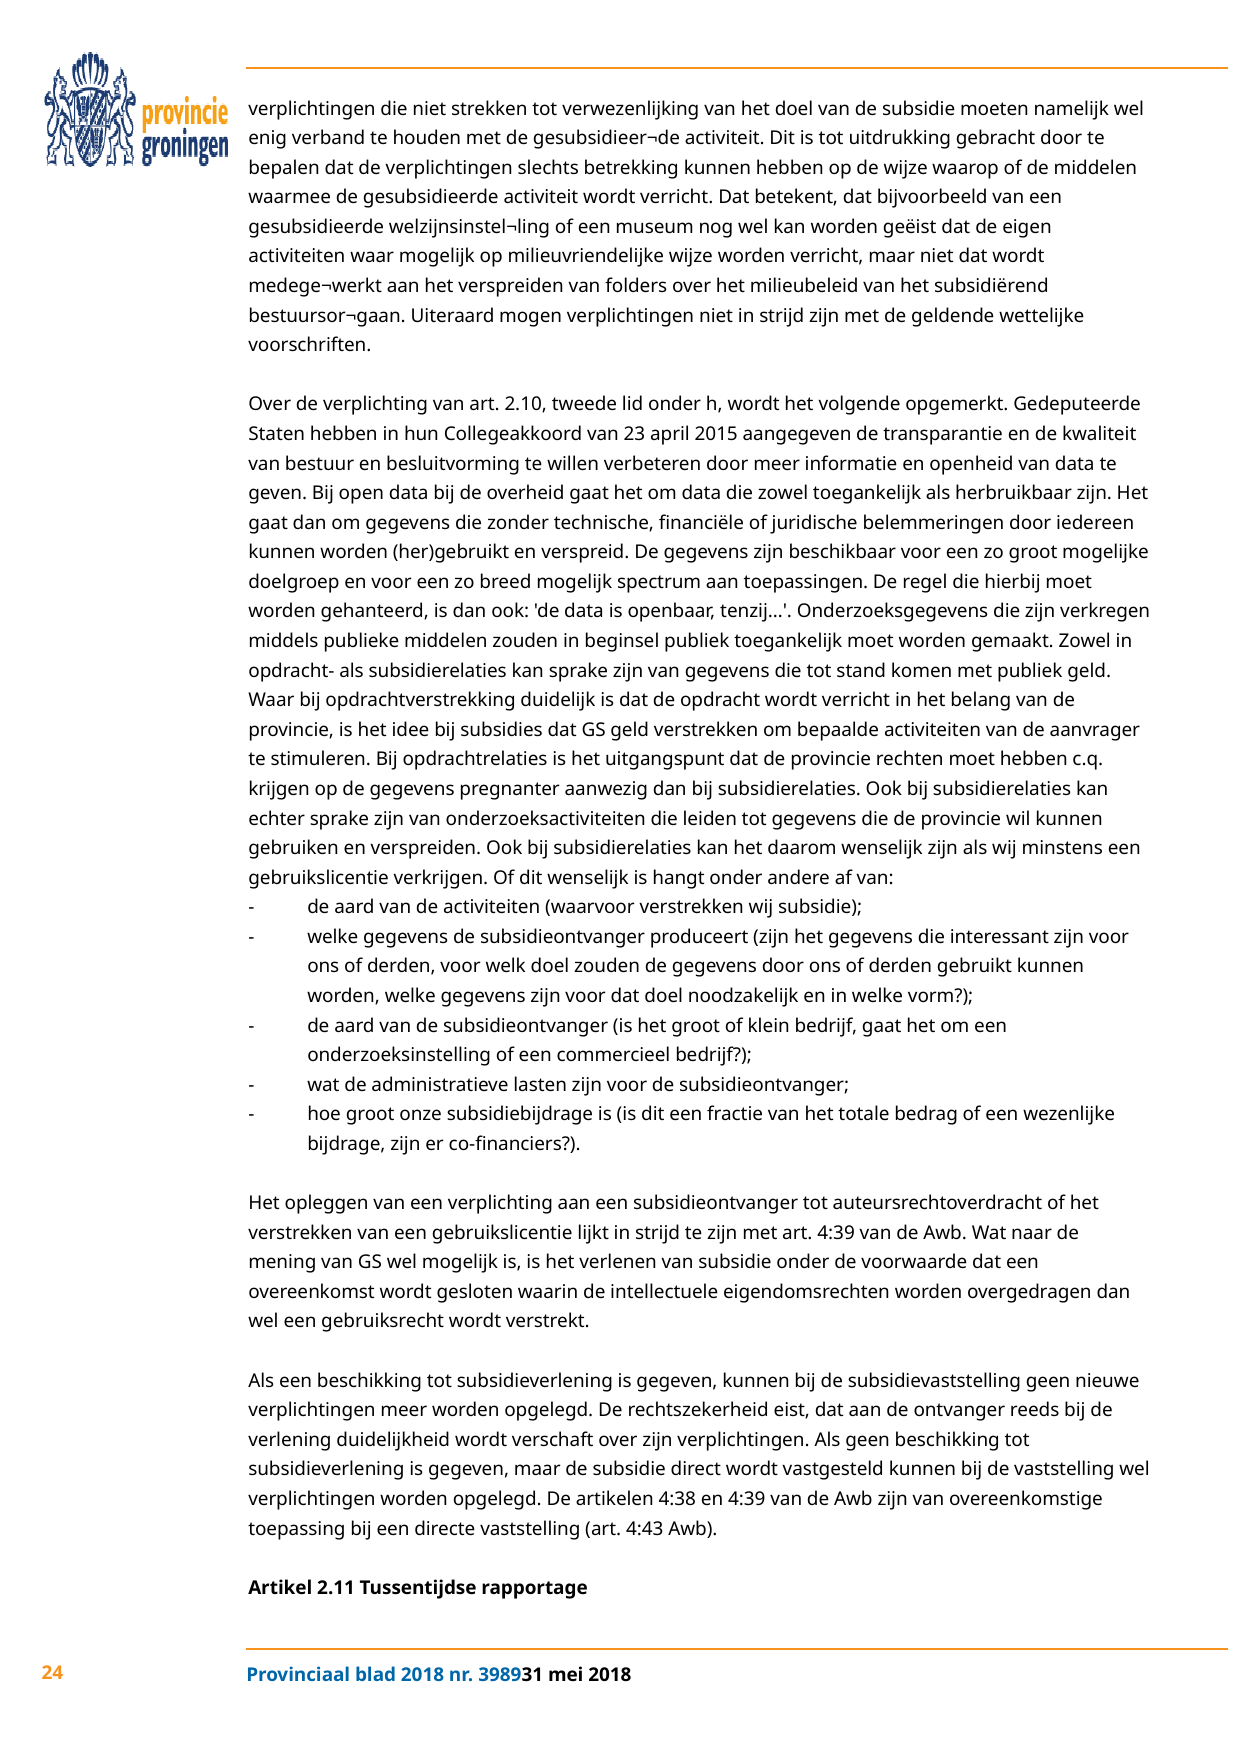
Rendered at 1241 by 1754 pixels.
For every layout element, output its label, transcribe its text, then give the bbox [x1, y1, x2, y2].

text Het opleggen van een verplichting aan een subsidieontvanger tot auteursrechtoverdracht of het verstrekken van een gebruikslicentie lijkt in strijd te zijn met art. 4:39 van de Awb. Wat naar de mening van GS wel mogelijk is, is het verlenen van subsidie onder de voorwaarde dat een overeenkomst wordt gesloten waarin de intellectuele eigendomsrechten worden overgedragen dan wel een gebruiksrecht wordt verstrekt. [248, 1189, 1152, 1333]
list de aard van de activiteiten (waarvoor verstrekken wij subsidie); [248, 893, 1152, 919]
text Als een beschikking tot subsidieverlening is gegeven, kunnen bij de subsidievaststelling geen nieuwe verplichtingen meer worden opgelegd. De rechtszekerheid eist, dat aan de ontvanger reeds bij de verlening duidelijkheid wordt verschaft over zijn verplichtingen. Als geen beschikking tot subsidieverlening is gegeven, maar de subsidie direct wordt vastgesteld kunnen bij de vaststelling wel verplichtingen worden opgelegd. De artikelen 4:38 en 4:39 van de Awb zijn van overeenkomstige toepassing bij een directe vaststelling (art. 4:43 Awb). [248, 1367, 1152, 1541]
text Over de verplichting van art. 2.10, tweede lid onder h, wordt het volgende opgemerkt. Gedeputeerde Staten hebben in hun Collegeakkoord van 23 april 2015 aangegeven de transparantie en de kwaliteit van bestuur en besluitvorming te willen verbeteren door meer informatie en openheid van data te geven. Bij open data bij de overheid gaat het om data die zowel toegankelijk als herbruikbaar zijn. Het gaat dan om gegevens die zonder technische, financiële of juridische belemmeringen door iedereen kunnen worden (her)gebruikt en verspreid. De gegevens zijn beschikbaar voor een zo groot mogelijke doelgroep en voor een zo breed mogelijk spectrum aan toepassingen. De regel die hierbij moet worden gehanteerd, is dan ook: 'de data is openbaar, tenzij…'. Onderzoeksgegevens die zijn verkregen middels publieke middelen zouden in beginsel publiek toegankelijk moet worden gemaakt. Zowel in opdracht- als subsidierelaties kan sprake zijn van gegevens die tot stand komen met publiek geld. Waar bij opdrachtverstrekking duidelijk is dat de opdracht wordt verricht in het belang van de provincie, is het idee bij subsidies dat GS geld verstrekken om bepaalde activiteiten van de aanvrager te stimuleren. Bij opdrachtrelaties is het uitgangspunt dat de provincie rechten moet hebben c.q. krijgen op de gegevens pregnanter aanwezig dan bij subsidierelaties. Ook bij subsidierelaties kan echter sprake zijn van onderzoeksactiviteiten die leiden tot gegevens die de provincie wil kunnen gebruiken en verspreiden. Ook bij subsidierelaties kan het daarom wenselijk zijn als wij minstens een gebruikslicentie verkrijgen. Of dit wenselijk is hangt onder andere af van: [248, 391, 1152, 890]
list de aard van de subsidieontvanger (is het groot of klein bedrijf, gaat het om een onderzoeksinstelling of een commercieel bedrijf?); [248, 1012, 1152, 1067]
text Artikel 2.11 Tussentijdse rapportage [248, 1574, 1152, 1600]
list welke gegevens de subsidieontvanger produceert (zijn het gegevens die interessant zijn voor ons of derden, voor welk doel zouden de gegevens door ons of derden gebruikt kunnen worden, welke gegevens zijn voor dat doel noodzakelijk en in welke vorm?); [248, 923, 1152, 1008]
picture [41, 47, 231, 172]
text verplichtingen die niet strekken tot verwezenlijking van het doel van de subsidie moeten namelijk wel enig verband te houden met de gesubsidieer¬de activiteit. Dit is tot uitdrukking gebracht door te bepalen dat de verplichtingen slechts betrekking kunnen hebben op de wijze waarop of de middelen waarmee de gesubsidieerde activiteit wordt verricht. Dat betekent, dat bijvoorbeeld van een gesubsidieerde welzijnsinstel¬ling of een museum nog wel kan worden geëist dat de eigen activiteiten waar mogelijk op milieuvriendelijke wijze worden verricht, maar niet dat wordt medege¬werkt aan het verspreiden van folders over het milieubeleid van het subsidiërend bestuursor¬gaan. Uiteraard mogen verplichtingen niet in strijd zijn met de geldende wettelijke voorschriften. [248, 95, 1152, 357]
list wat de administratieve lasten zijn voor de subsidieontvanger; [248, 1071, 1152, 1097]
list hoe groot onze subsidiebijdrage is (is dit een fractie van het totale bedrag of een wezenlijke bijdrage, zijn er co-financiers?). [248, 1101, 1152, 1156]
